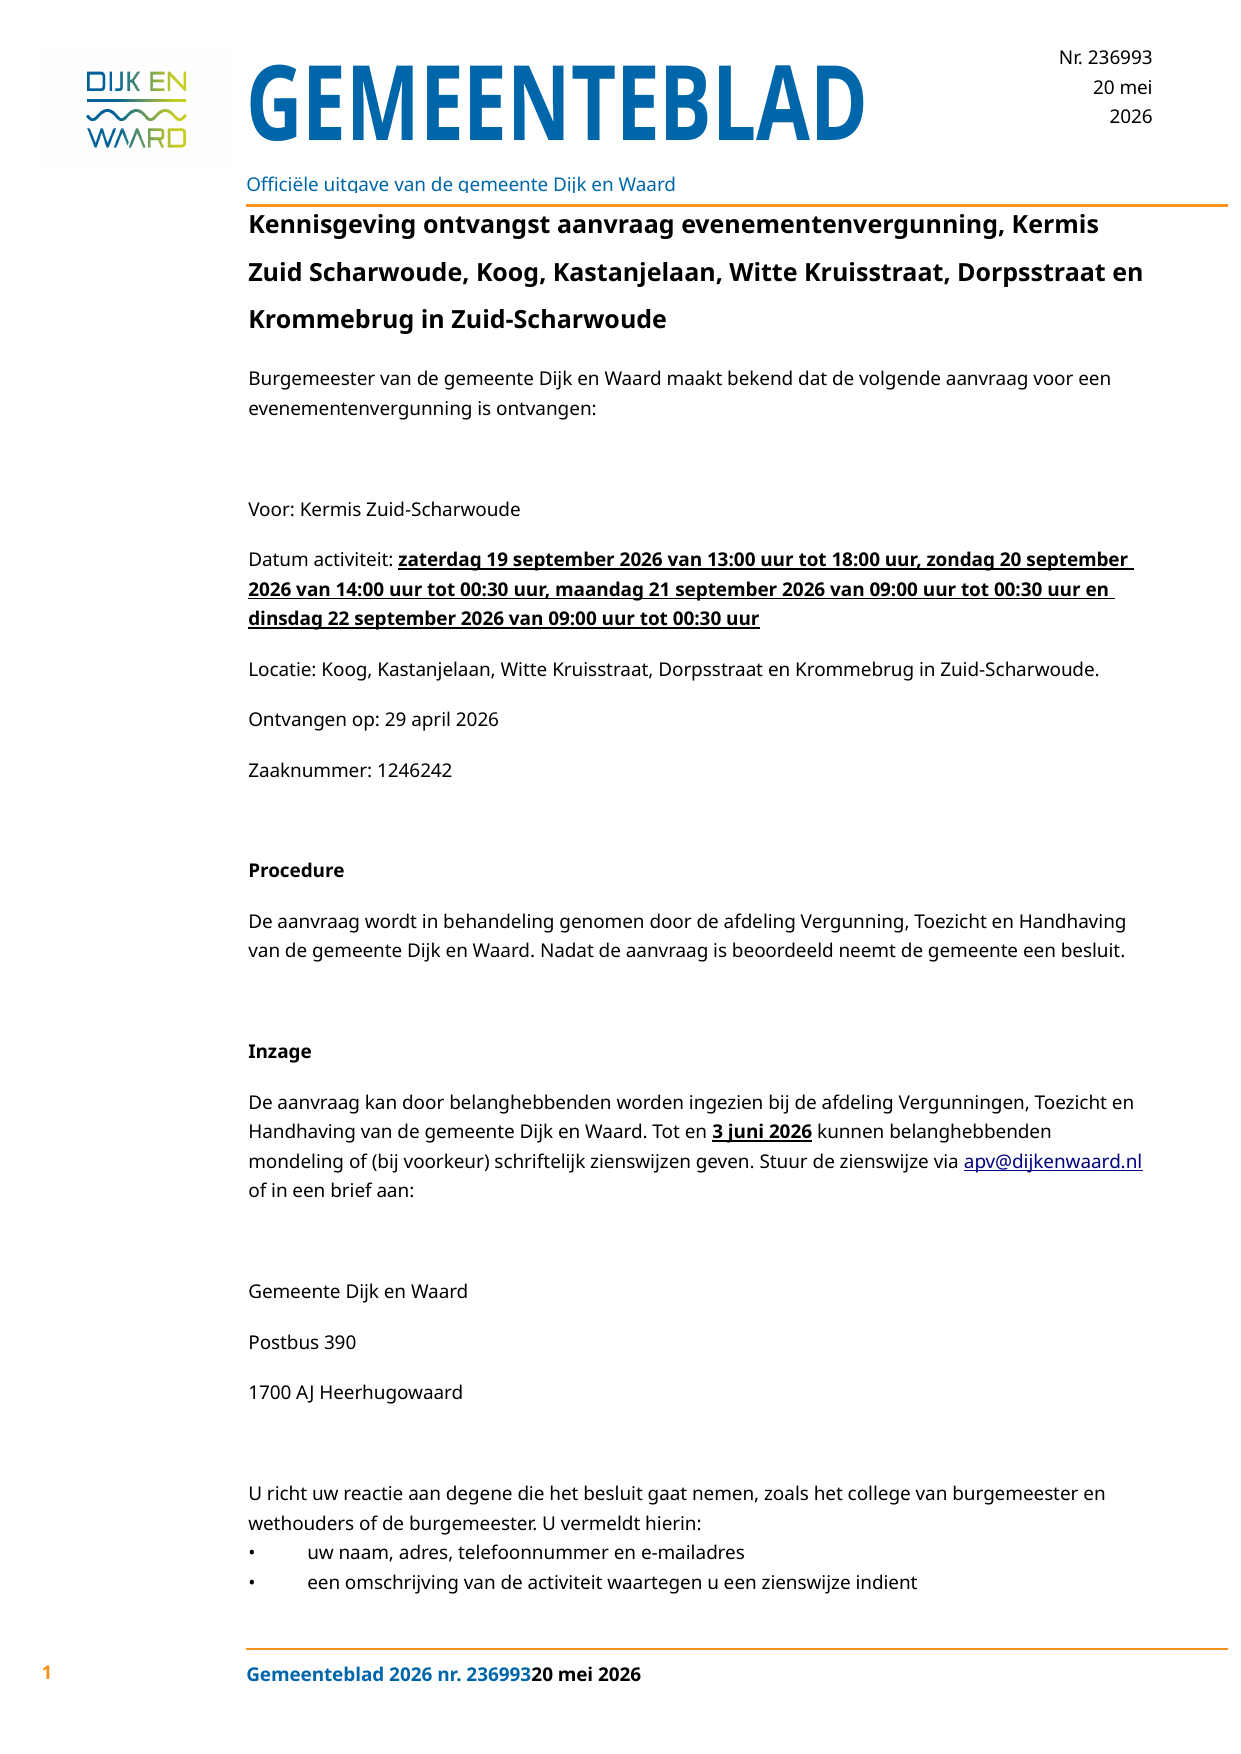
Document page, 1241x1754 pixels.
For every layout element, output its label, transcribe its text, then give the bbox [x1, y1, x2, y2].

text Gemeente Dijk en Waard [248, 1278, 1152, 1304]
picture [41, 47, 231, 172]
text Postbus 390 [248, 1329, 1152, 1354]
text Procedure [248, 858, 1152, 883]
text Zaaknummer: 1246242 [248, 757, 1152, 782]
list een omschrijving van de activiteit waartegen u een zienswijze indient [248, 1569, 1152, 1594]
text Kennisgeving ontvangst aanvraag evenementenvergunning, Kermis Zuid Scharwoude, Koog, Kastanjelaan, Witte Kruisstraat, Dorpsstraat en Krommebrug in Zuid-Scharwoude [248, 207, 1152, 336]
text U richt uw reactie aan degene die het besluit gaat nemen, zoals het college van burgemeester en wethouders of de burgemeester. U vermeldt hierin: [248, 1480, 1152, 1535]
text Burgemeester van de gemeente Dijk en Waard maakt bekend dat de volgende aanvraag voor een evenementenvergunning is ontvangen: [248, 366, 1152, 421]
text De aanvraag wordt in behandeling genomen door de afdeling Vergunning, Toezicht en Handhaving van de gemeente Dijk en Waard. Nadat de aanvraag is beoordeeld neemt de gemeente een besluit. [248, 908, 1152, 963]
text Locatie: Koog, Kastanjelaan, Witte Kruisstraat, Dorpsstraat en Krommebrug in Zuid-Scharwoude. [248, 656, 1152, 682]
text De aanvraag kan door belanghebbenden worden ingezien bij de afdeling Vergunningen, Toezicht en Handhaving van de gemeente Dijk en Waard. Tot en 3 juni 2026 kunnen belanghebbenden mondeling of (bij voorkeur) schriftelijk zienswijzen geven. Stuur de zienswijze via apv@dijkenwaard.nl of in een brief aan: [248, 1089, 1152, 1203]
text Ontvangen op: 29 april 2026 [248, 706, 1152, 732]
list uw naam, adres, telefoonnummer en e-mailadres [248, 1539, 1152, 1565]
text 1700 AJ Heerhugowaard [248, 1379, 1152, 1405]
text Inzage [248, 1038, 1152, 1064]
text Voor: Kermis Zuid-Scharwoude [248, 496, 1152, 522]
text Datum activiteit: zaterdag 19 september 2026 van 13:00 uur tot 18:00 uur, zondag 20 september 2026 van 14:00 uur tot 00:30 uur, maandag 21 september 2026 van 09:00 uur tot 00:30 uur en dinsdag 22 september 2026 van 09:00 uur tot 00:30 uur [248, 546, 1152, 631]
